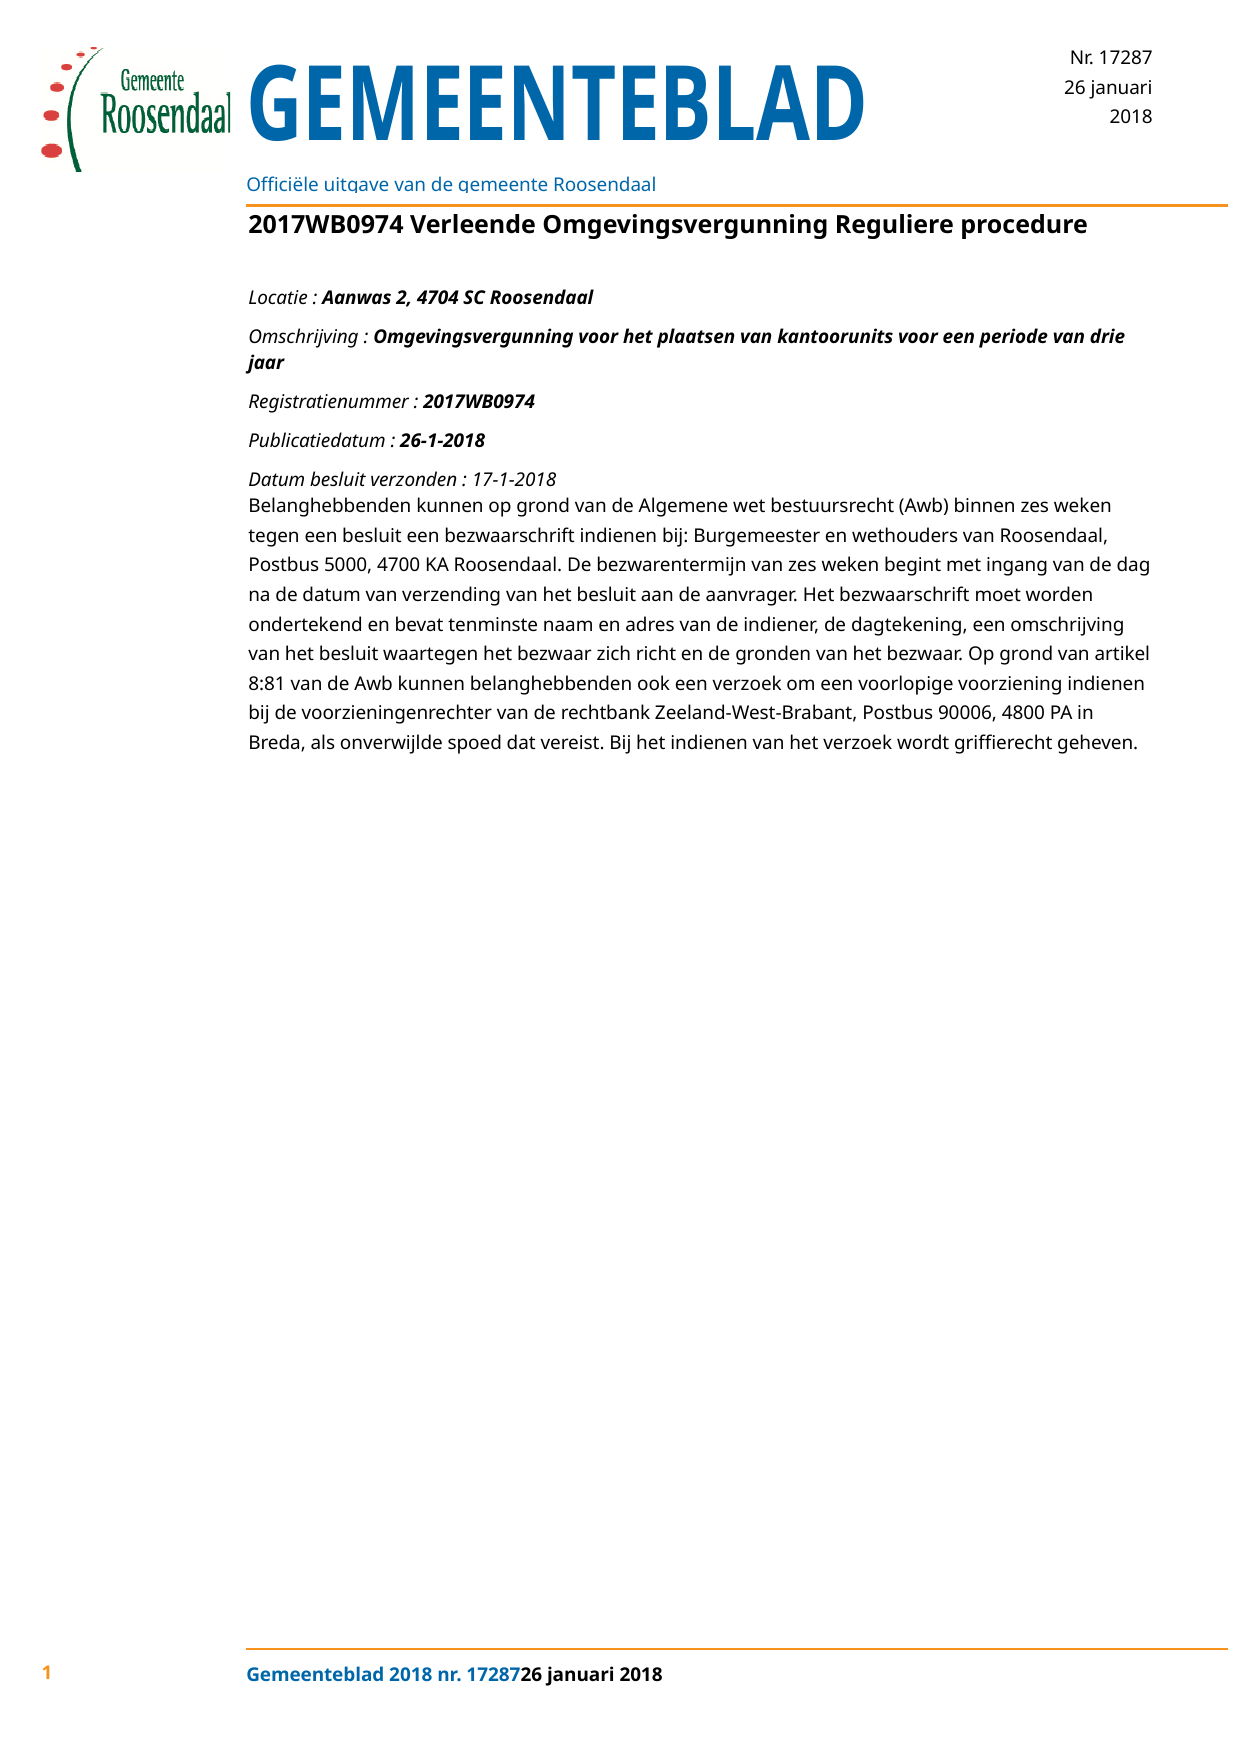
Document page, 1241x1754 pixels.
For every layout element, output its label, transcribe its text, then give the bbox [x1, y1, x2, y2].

text Locatie : Aanwas 2, 4704 SC Roosendaal [248, 284, 1152, 309]
text Registratienummer : 2017WB0974 [248, 388, 1152, 414]
text 2017WB0974 Verleende Omgevingsvergunning Reguliere procedure [248, 207, 1152, 241]
text Datum besluit verzonden : 17-1-2018 [248, 467, 1152, 492]
text Omschrijving : Omgevingsvergunning voor het plaatsen van kantoorunits voor een periode van drie jaar [248, 323, 1152, 374]
text Publicatiedatum : 26-1-2018 [248, 427, 1152, 453]
text Belanghebbenden kunnen op grond van de Algemene wet bestuursrecht (Awb) binnen zes weken tegen een besluit een bezwaarschrift indienen bij: Burgemeester en wethouders van Roosendaal, Postbus 5000, 4700 KA Roosendaal. De bezwarentermijn van zes weken begint met ingang van de dag na de datum van verzending van het besluit aan de aanvrager. Het bezwaarschrift moet worden ondertekend en bevat tenminste naam en adres van de indiener, de dagtekening, een omschrijving van het besluit waartegen het bezwaar zich richt en de gronden van het bezwaar. Op grond van artikel 8:81 van de Awb kunnen belanghebbenden ook een verzoek om een voorlopige voorziening indienen bij de voorzieningenrechter van de rechtbank Zeeland-West-Brabant, Postbus 90006, 4800 PA in Breda, als onverwijlde spoed dat vereist. Bij het indienen van het verzoek wordt griffierecht geheven. [248, 492, 1152, 755]
picture [41, 47, 231, 172]
